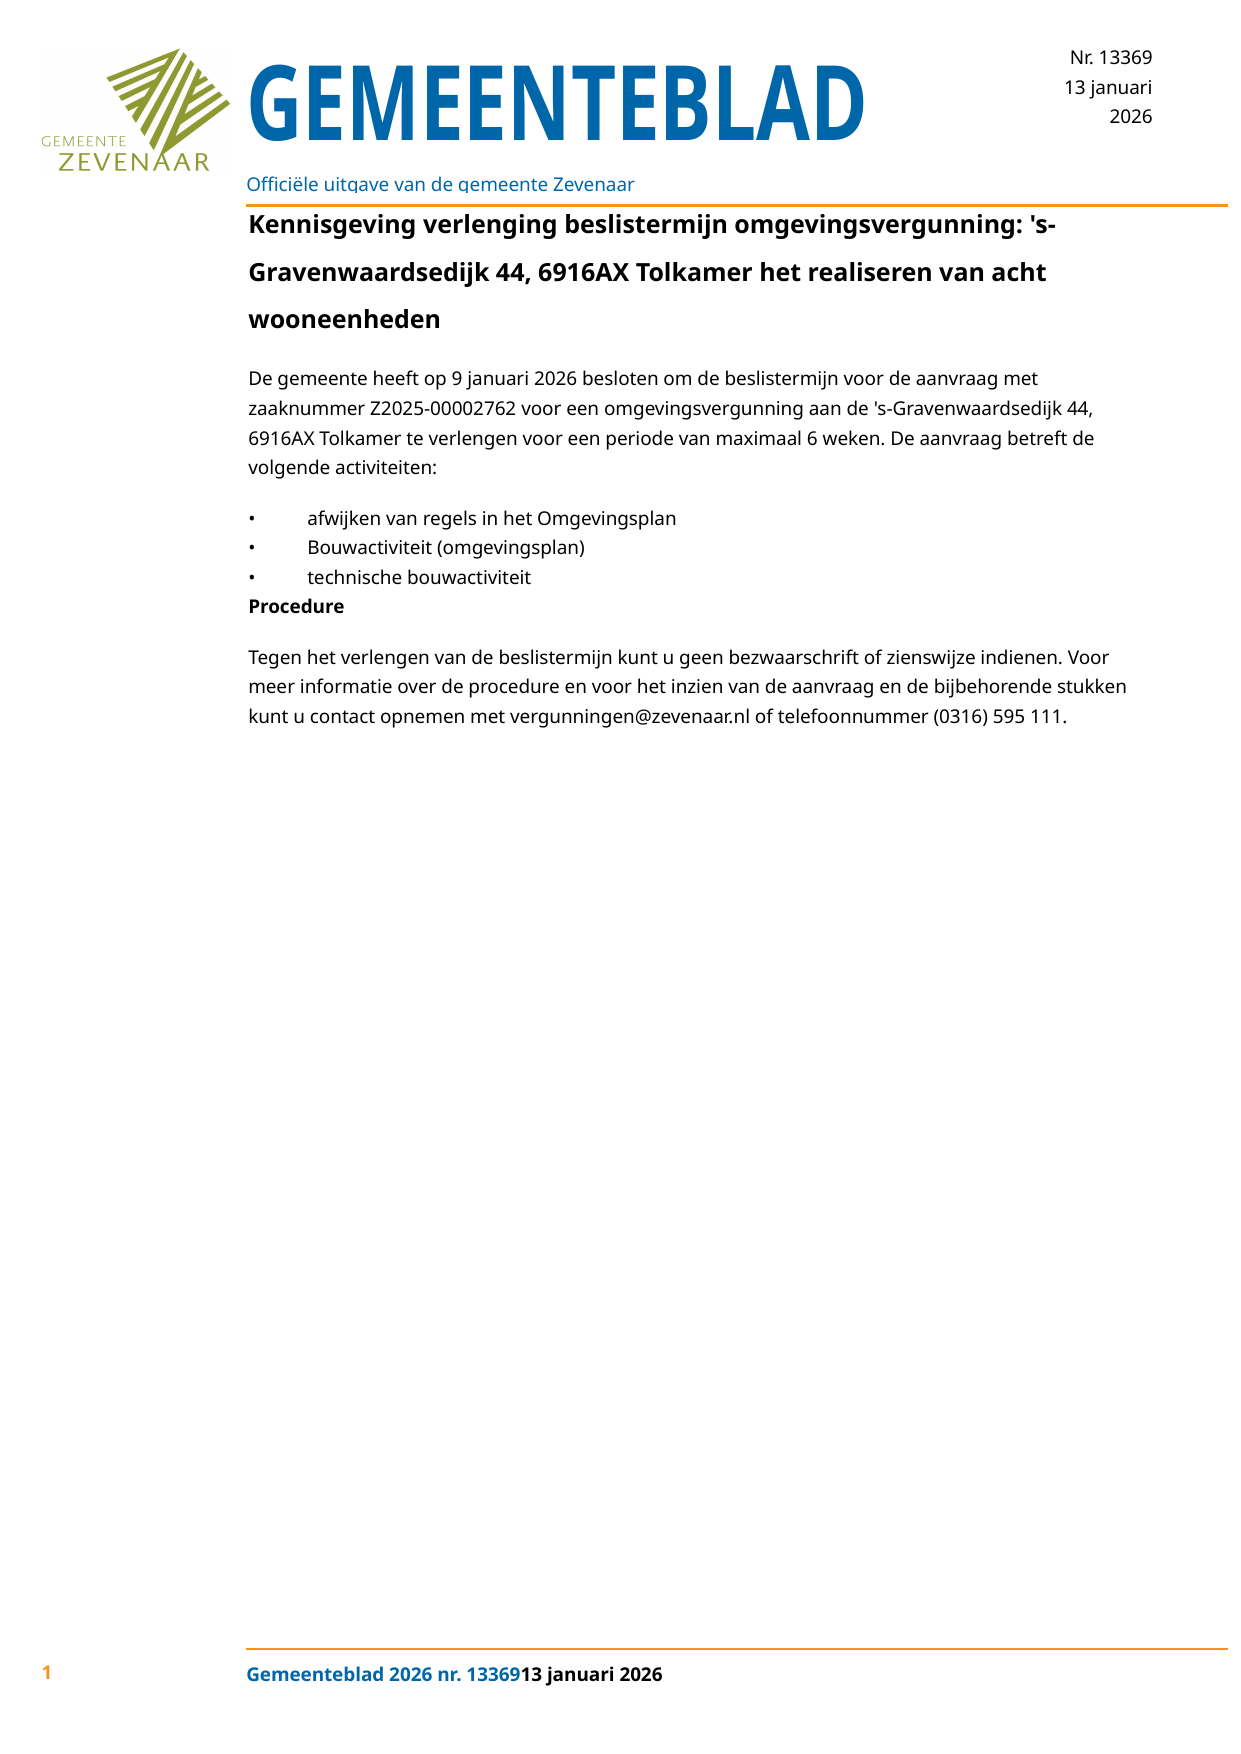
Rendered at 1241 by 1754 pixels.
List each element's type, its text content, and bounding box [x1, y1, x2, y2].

text De gemeente heeft op 9 januari 2026 besloten om de beslistermijn voor de aanvraag met zaaknummer Z2025-00002762 voor een omgevingsvergunning aan de 's-Gravenwaardsedijk 44, 6916AX Tolkamer te verlengen voor een periode van maximaal 6 weken. De aanvraag betreft de volgende activiteiten: [248, 366, 1152, 480]
list afwijken van regels in het Omgevingsplan [248, 505, 1152, 530]
text Procedure [248, 593, 1152, 619]
picture [41, 47, 231, 172]
text Tegen het verlengen van de beslistermijn kunt u geen bezwaarschrift of zienswijze indienen. Voor meer informatie over de procedure en voor het inzien van de aanvraag en de bijbehorende stukken kunt u contact opnemen met vergunningen@zevenaar.nl of telefoonnummer (0316) 595 111. [248, 644, 1152, 729]
list technische bouwactiviteit [248, 564, 1152, 589]
text Kennisgeving verlenging beslistermijn omgevingsvergunning: 's-Gravenwaardsedijk 44, 6916AX Tolkamer het realiseren van acht wooneenheden [248, 207, 1152, 336]
list Bouwactiviteit (omgevingsplan) [248, 534, 1152, 560]
